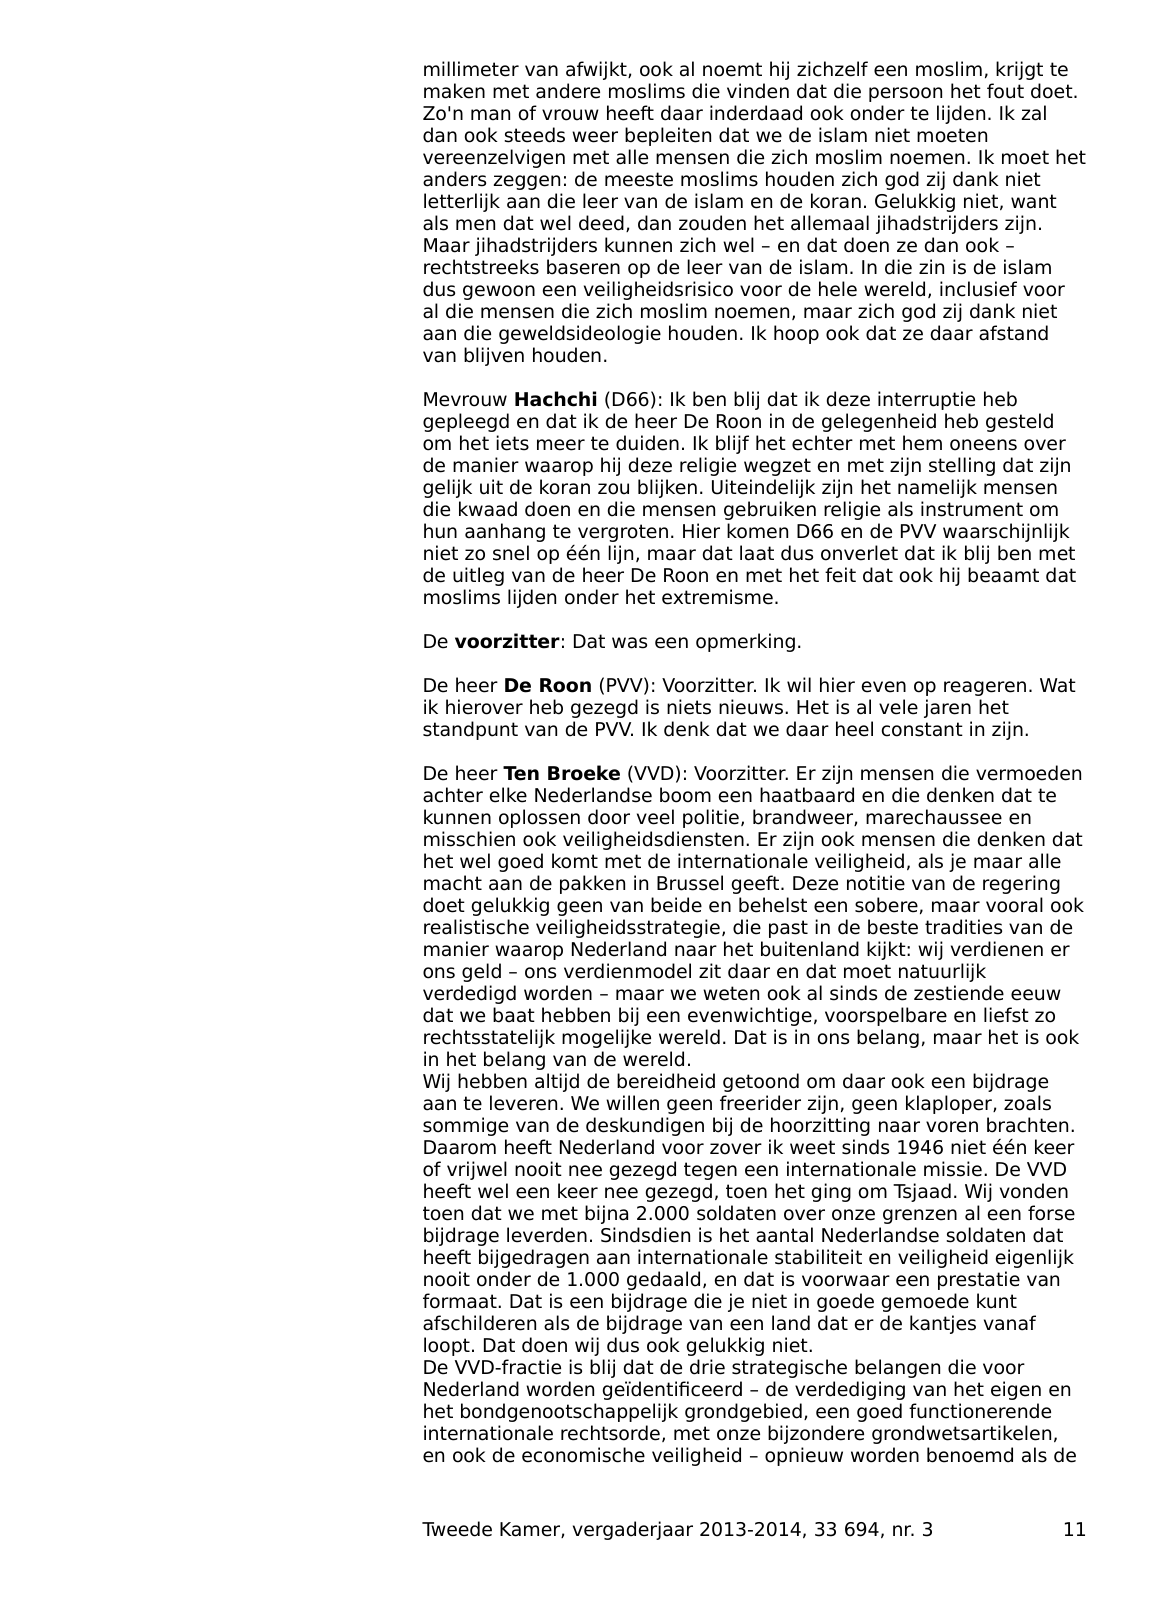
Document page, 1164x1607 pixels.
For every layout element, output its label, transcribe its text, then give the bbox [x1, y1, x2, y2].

text millimeter van afwijkt, ook al noemt hij zichzelf een moslim, krijgt te maken met andere moslims die vinden dat die persoon het fout doet. Zo'n man of vrouw heeft daar inderdaad ook onder te lijden. Ik zal dan ook steeds weer bepleiten dat we de islam niet moeten vereenzelvigen met alle mensen die zich moslim noemen. Ik moet het anders zeggen: de meeste moslims houden zich god zij dank niet letterlijk aan die leer van de islam en de koran. Gelukkig niet, want als men dat wel deed, dan zouden het allemaal jihadstrijders zijn. Maar jihadstrijders kunnen zich wel – en dat doen ze dan ook – rechtstreeks baseren op de leer van de islam. In die zin is de islam dus gewoon een veiligheidsrisico voor de hele wereld, inclusief voor al die mensen die zich moslim noemen, maar zich god zij dank niet aan die geweldsideologie houden. Ik hoop ook dat ze daar afstand van blijven houden. [422, 59, 1087, 367]
text Wij hebben altijd de bereidheid getoond om daar ook een bijdrage aan te leveren. We willen geen freerider zijn, geen klaploper, zoals sommige van de deskundigen bij de hoorzitting naar voren brachten. Daarom heeft Nederland voor zover ik weet sinds 1946 niet één keer of vrijwel nooit nee gezegd tegen een internationale missie. De VVD heeft wel een keer nee gezegd, toen het ging om Tsjaad. Wij vonden toen dat we met bijna 2.000 soldaten over onze grenzen al een forse bijdrage leverden. Sindsdien is het aantal Nederlandse soldaten dat heeft bijgedragen aan internationale stabiliteit en veiligheid eigenlijk nooit onder de 1.000 gedaald, en dat is voorwaar een prestatie van formaat. Dat is een bijdrage die je niet in goede gemoede kunt afschilderen als de bijdrage van een land dat er de kantjes vanaf loopt. Dat doen wij dus ook gelukkig niet. [422, 1071, 1087, 1357]
text De heer De Roon (PVV): Voorzitter. Ik wil hier even op reageren. Wat ik hierover heb gezegd is niets nieuws. Het is al vele jaren het standpunt van de PVV. Ik denk dat we daar heel constant in zijn. [422, 675, 1087, 741]
text De VVD-fractie is blij dat de drie strategische belangen die voor Nederland worden geïdentificeerd – de verdediging van het eigen en het bondgenootschappelijk grondgebied, een goed functionerende internationale rechtsorde, met onze bijzondere grondwetsartikelen, en ook de economische veiligheid – opnieuw worden benoemd als de [422, 1357, 1087, 1467]
text Mevrouw Hachchi (D66): Ik ben blij dat ik deze interruptie heb gepleegd en dat ik de heer De Roon in de gelegenheid heb gesteld om het iets meer te duiden. Ik blijf het echter met hem oneens over de manier waarop hij deze religie wegzet en met zijn stelling dat zijn gelijk uit de koran zou blijken. Uiteindelijk zijn het namelijk mensen die kwaad doen en die mensen gebruiken religie als instrument om hun aanhang te vergroten. Hier komen D66 en de PVV waarschijnlijk niet zo snel op één lijn, maar dat laat dus onverlet dat ik blij ben met de uitleg van de heer De Roon en met het feit dat ook hij beaamt dat moslims lijden onder het extremisme. [422, 389, 1087, 609]
text De voorzitter: Dat was een opmerking. [422, 631, 1087, 653]
text De heer Ten Broeke (VVD): Voorzitter. Er zijn mensen die vermoeden achter elke Nederlandse boom een haatbaard en die denken dat te kunnen oplossen door veel politie, brandweer, marechaussee en misschien ook veiligheidsdiensten. Er zijn ook mensen die denken dat het wel goed komt met de internationale veiligheid, als je maar alle macht aan de pakken in Brussel geeft. Deze notitie van de regering doet gelukkig geen van beide en behelst een sobere, maar vooral ook realistische veiligheidsstrategie, die past in de beste tradities van de manier waarop Nederland naar het buitenland kijkt: wij verdienen er ons geld – ons verdienmodel zit daar en dat moet natuurlijk verdedigd worden – maar we weten ook al sinds de zestiende eeuw dat we baat hebben bij een evenwichtige, voorspelbare en liefst zo rechtsstatelijk mogelijke wereld. Dat is in ons belang, maar het is ook in het belang van de wereld. [422, 763, 1087, 1071]
